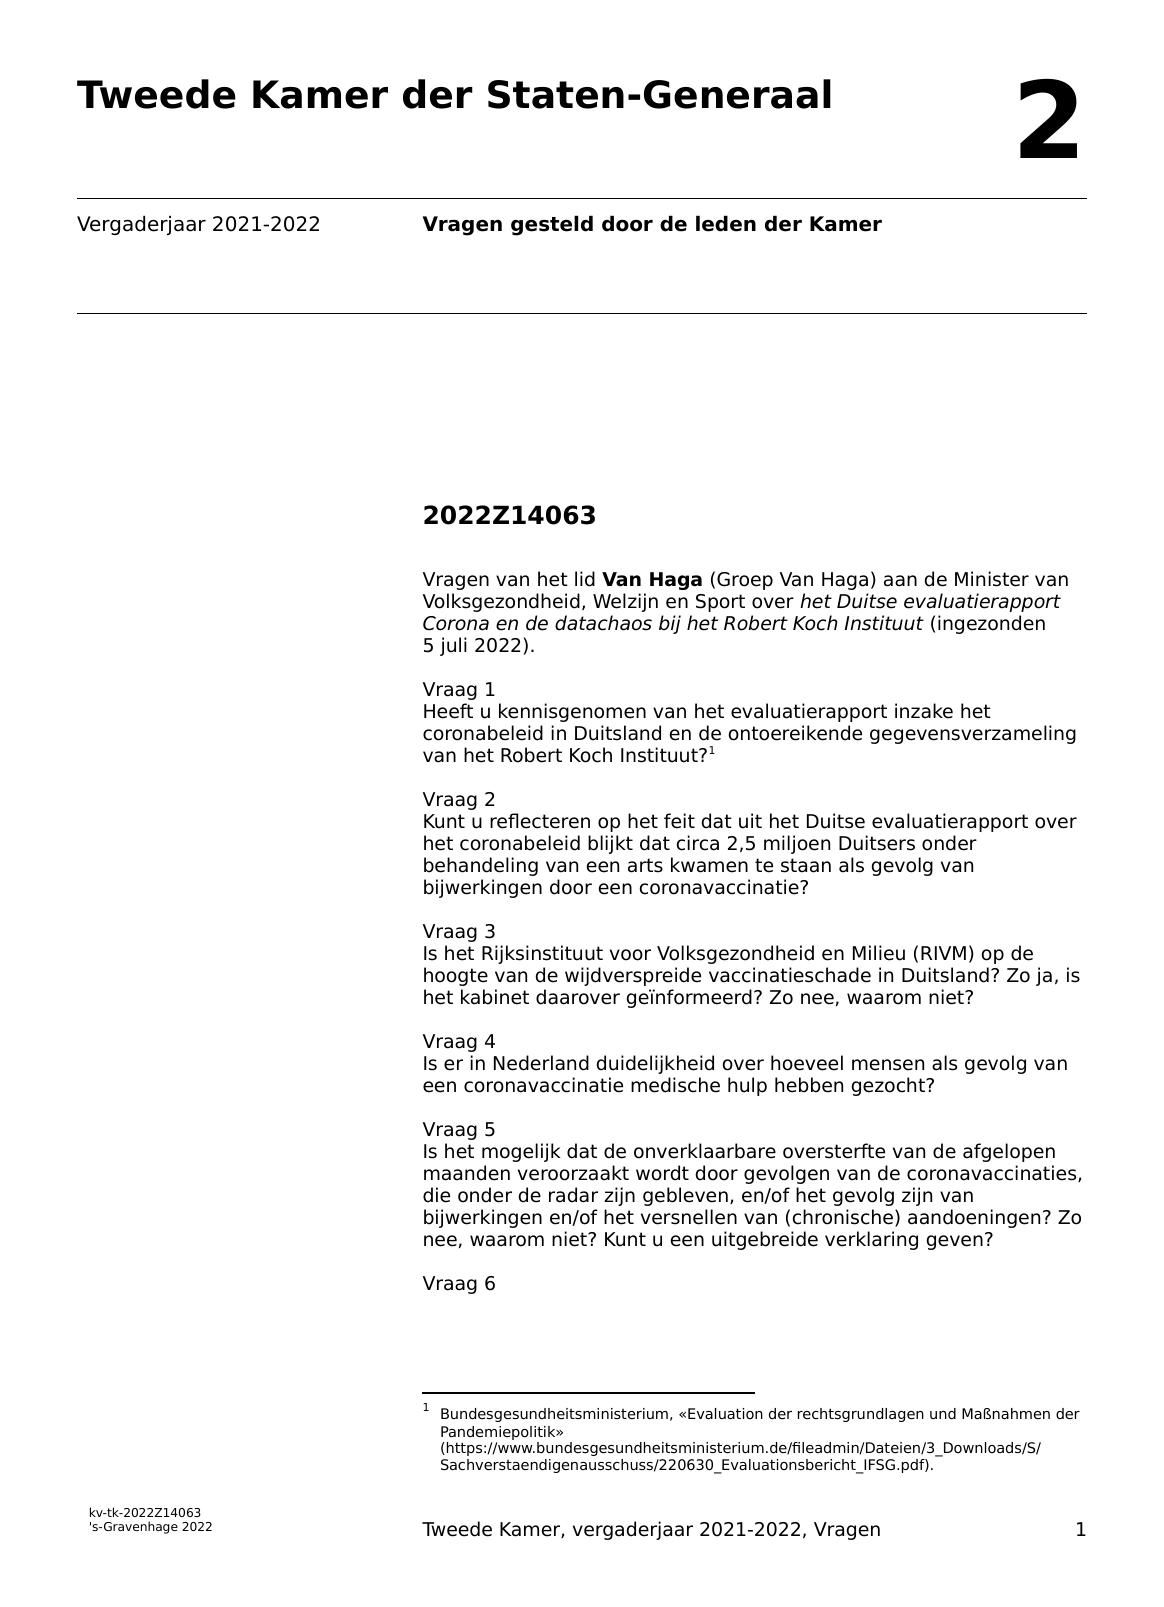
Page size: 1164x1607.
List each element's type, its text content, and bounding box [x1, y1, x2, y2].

text Vraag 4 [422, 1031, 1087, 1053]
text Is er in Nederland duidelijkheid over hoeveel mensen als gevolg van een coronavaccinatie medische hulp hebben gezocht? [422, 1053, 1087, 1097]
text Heeft u kennisgenomen van het evaluatierapport inzake het coronabeleid in Duitsland en de ontoereikende gegevensverzameling van het Robert Koch Instituut? [422, 701, 1087, 767]
text kv-tk-2022Z14063 [88, 1506, 323, 1520]
text Vraag 6 [422, 1273, 1087, 1295]
text Vraag 3 [422, 921, 1087, 943]
text Bundesgesundheitsministerium, «Evaluation der rechtsgrundlagen und Maßnahmen der Pandemiepolitik» (https://www.bundesgesundheitsministerium.de/fileadmin/Dateien/3_Downloads/S/Sachverstaendigenausschuss/220630_Evaluationsbericht_IFSG.pdf). [422, 1402, 1087, 1474]
text Vraag 1 [422, 679, 1087, 701]
text Vragen van het lid Van Haga (Groep Van Haga) aan de Minister van Volksgezondheid, Welzijn en Sport over het Duitse evaluatierapport Corona en de datachaos bij het Robert Koch Instituut (ingezonden 5 juli 2022). [422, 569, 1087, 657]
table_header 2 [886, 59, 1087, 198]
text Vraag 5 [422, 1119, 1087, 1141]
table_cell Vergaderjaar 2021-2022 [77, 199, 422, 313]
text 2022Z14063 [422, 501, 1087, 531]
table_cell Vragen gesteld door de leden der Kamer [422, 199, 1087, 313]
text Is het mogelijk dat de onverklaarbare oversterfte van de afgelopen maanden veroorzaakt wordt door gevolgen van de coronavaccinaties, die onder de radar zijn gebleven, en/of het gevolg zijn van bijwerkingen en/of het versnellen van (chronische) aandoeningen? Zo nee, waarom niet? Kunt u een uitgebreide verklaring geven? [422, 1141, 1087, 1251]
table_header Tweede Kamer der Staten-Generaal [77, 59, 886, 198]
text Vraag 2 [422, 789, 1087, 811]
text Kunt u reflecteren op het feit dat uit het Duitse evaluatierapport over het coronabeleid blijkt dat circa 2,5 miljoen Duitsers onder behandeling van een arts kwamen te staan als gevolg van bijwerkingen door een coronavaccinatie? [422, 811, 1087, 899]
text Is het Rijksinstituut voor Volksgezondheid en Milieu (RIVM) op de hoogte van de wijdverspreide vaccinatieschade in Duitsland? Zo ja, is het kabinet daarover geïnformeerd? Zo nee, waarom niet? [422, 943, 1087, 1009]
text 's-Gravenhage 2022 [88, 1520, 323, 1534]
